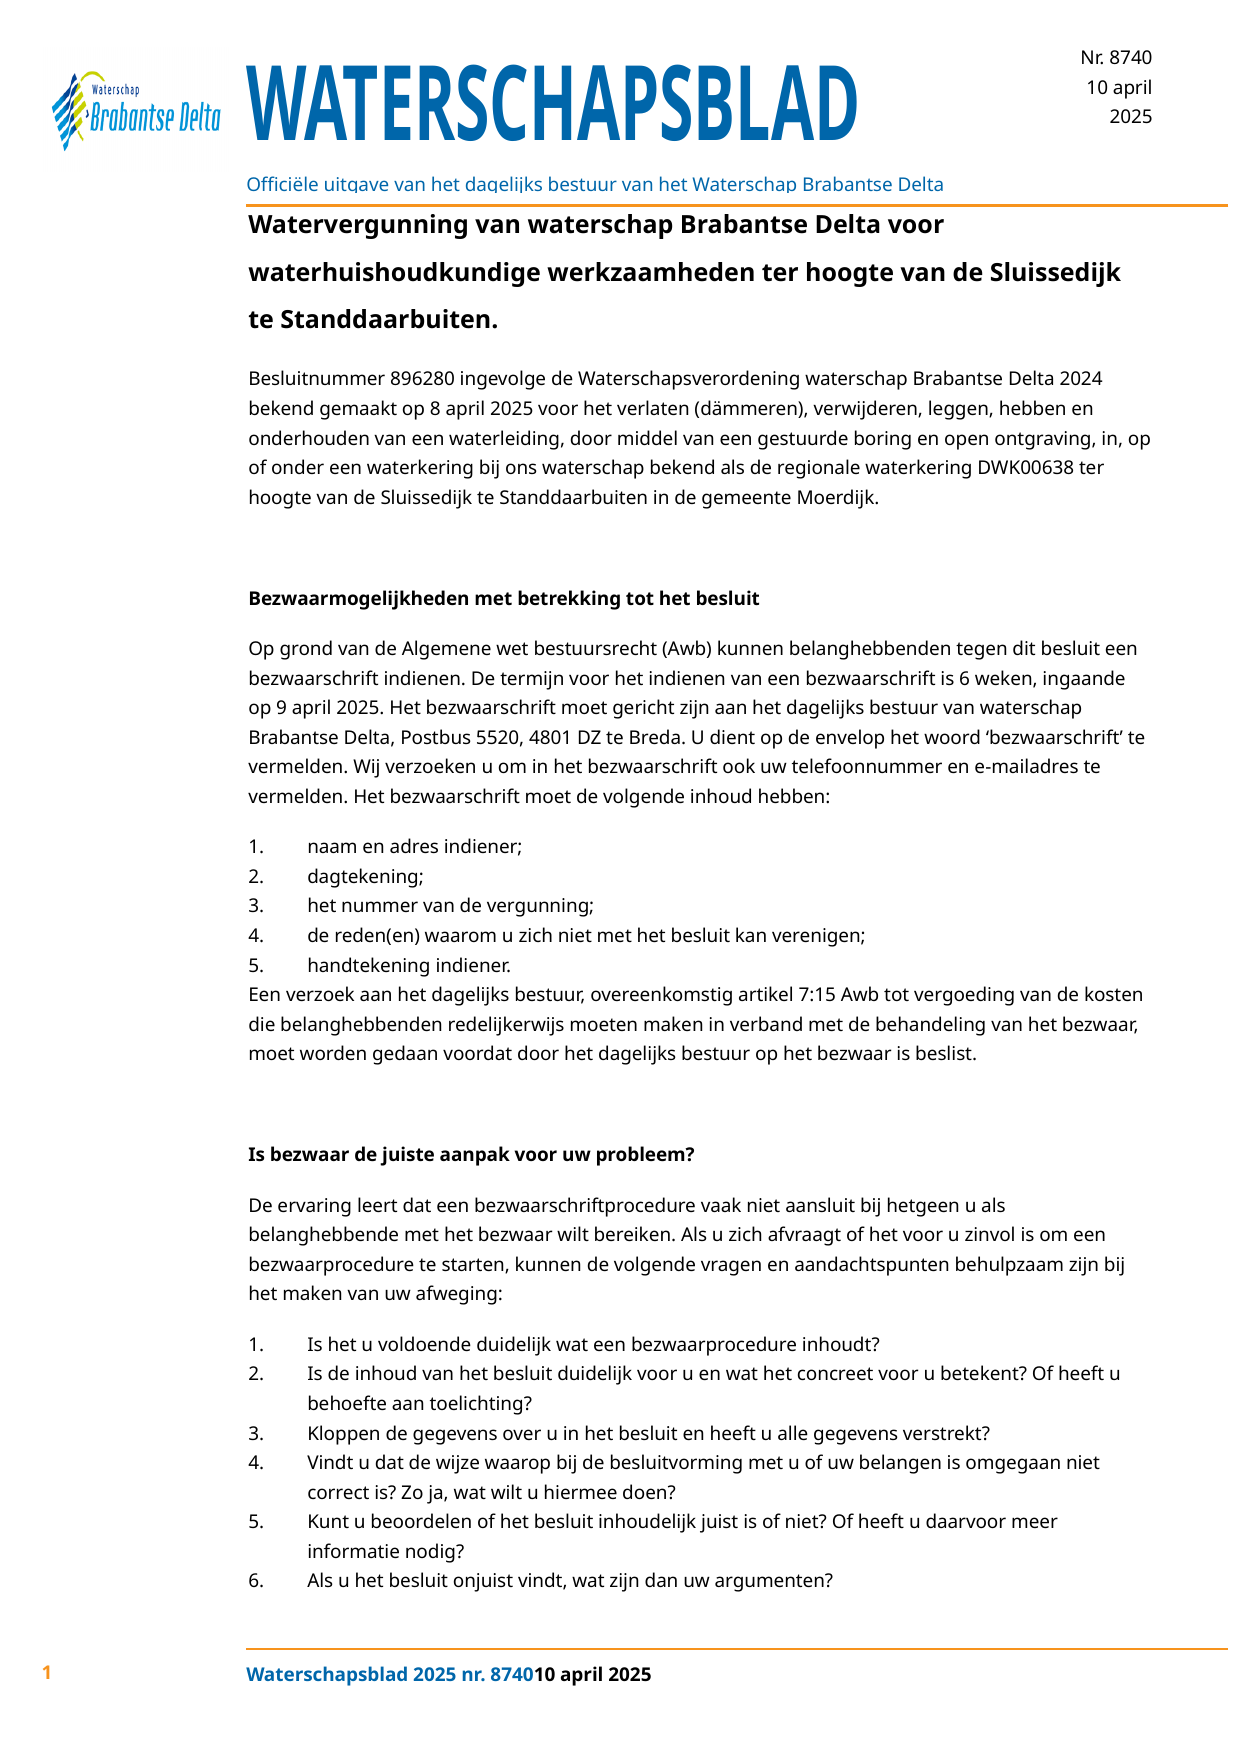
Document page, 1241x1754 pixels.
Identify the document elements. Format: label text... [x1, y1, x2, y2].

list dagtekening; [248, 863, 1152, 889]
list Is het u voldoende duidelijk wat een bezwaarprocedure inhoudt? [248, 1331, 1152, 1357]
text De ervaring leert dat een bezwaarschriftprocedure vaak niet aansluit bij hetgeen u als belanghebbende met het bezwaar wilt bereiken. Als u zich afvraagt of het voor u zinvol is om een bezwaarprocedure te starten, kunnen de volgende vragen en aandachtspunten behulpzaam zijn bij het maken van uw afweging: [248, 1192, 1152, 1306]
list Vindt u dat de wijze waarop bij de besluitvorming met u of uw belangen is omgegaan niet correct is? Zo ja, wat wilt u hiermee doen? [248, 1449, 1152, 1504]
text Een verzoek aan het dagelijks bestuur, overeenkomstig artikel 7:15 Awb tot vergoeding van de kosten die belanghebbenden redelijkerwijs moeten maken in verband met de behandeling van het bezwaar, moet worden gedaan voordat door het dagelijks bestuur op het bezwaar is beslist. [248, 981, 1152, 1066]
list het nummer van de vergunning; [248, 893, 1152, 918]
text Is bezwaar de juiste aanpak voor uw probleem? [248, 1141, 1152, 1167]
list Kunt u beoordelen of het besluit inhoudelijk juist is of niet? Of heeft u daarvoor meer informatie nodig? [248, 1508, 1152, 1564]
text Watervergunning van waterschap Brabantse Delta voor waterhuishoudkundige werkzaamheden ter hoogte van de Sluissedijk te Standdaarbuiten. [248, 207, 1152, 336]
text Besluitnummer 896280 ingevolge de Waterschapsverordening waterschap Brabantse Delta 2024 bekend gemaakt op 8 april 2025 voor het verlaten (dämmeren), verwijderen, leggen, hebben en onderhouden van een waterleiding, door middel van een gestuurde boring en open ontgraving, in, op of onder een waterkering bij ons waterschap bekend als de regionale waterkering DWK00638 ter hoogte van de Sluissedijk te Standdaarbuiten in de gemeente Moerdijk. [248, 366, 1152, 509]
list naam en adres indiener; [248, 833, 1152, 859]
text Bezwaarmogelijkheden met betrekking tot het besluit [248, 585, 1152, 610]
list handtekening indiener. [248, 952, 1152, 977]
text Op grond van de Algemene wet bestuursrecht (Awb) kunnen belanghebbenden tegen dit besluit een bezwaarschrift indienen. De termijn voor het indienen van een bezwaarschrift is 6 weken, ingaande op 9 april 2025. Het bezwaarschrift moet gericht zijn aan het dagelijks bestuur van waterschap Brabantse Delta, Postbus 5520, 4801 DZ te Breda. U dient op de envelop het woord ‘bezwaarschrift’ te vermelden. Wij verzoeken u om in het bezwaarschrift ook uw telefoonnummer en e‑mailadres te vermelden. Het bezwaarschrift moet de volgende inhoud hebben: [248, 635, 1152, 809]
list de reden(en) waarom u zich niet met het besluit kan verenigen; [248, 922, 1152, 948]
picture [41, 47, 231, 172]
list Is de inhoud van het besluit duidelijk voor u en wat het concreet voor u betekent? Of heeft u behoefte aan toelichting? [248, 1361, 1152, 1416]
list Kloppen de gegevens over u in het besluit en heeft u alle gegevens verstrekt? [248, 1420, 1152, 1445]
list Als u het besluit onjuist vindt, wat zijn dan uw argumenten? [248, 1568, 1152, 1593]
